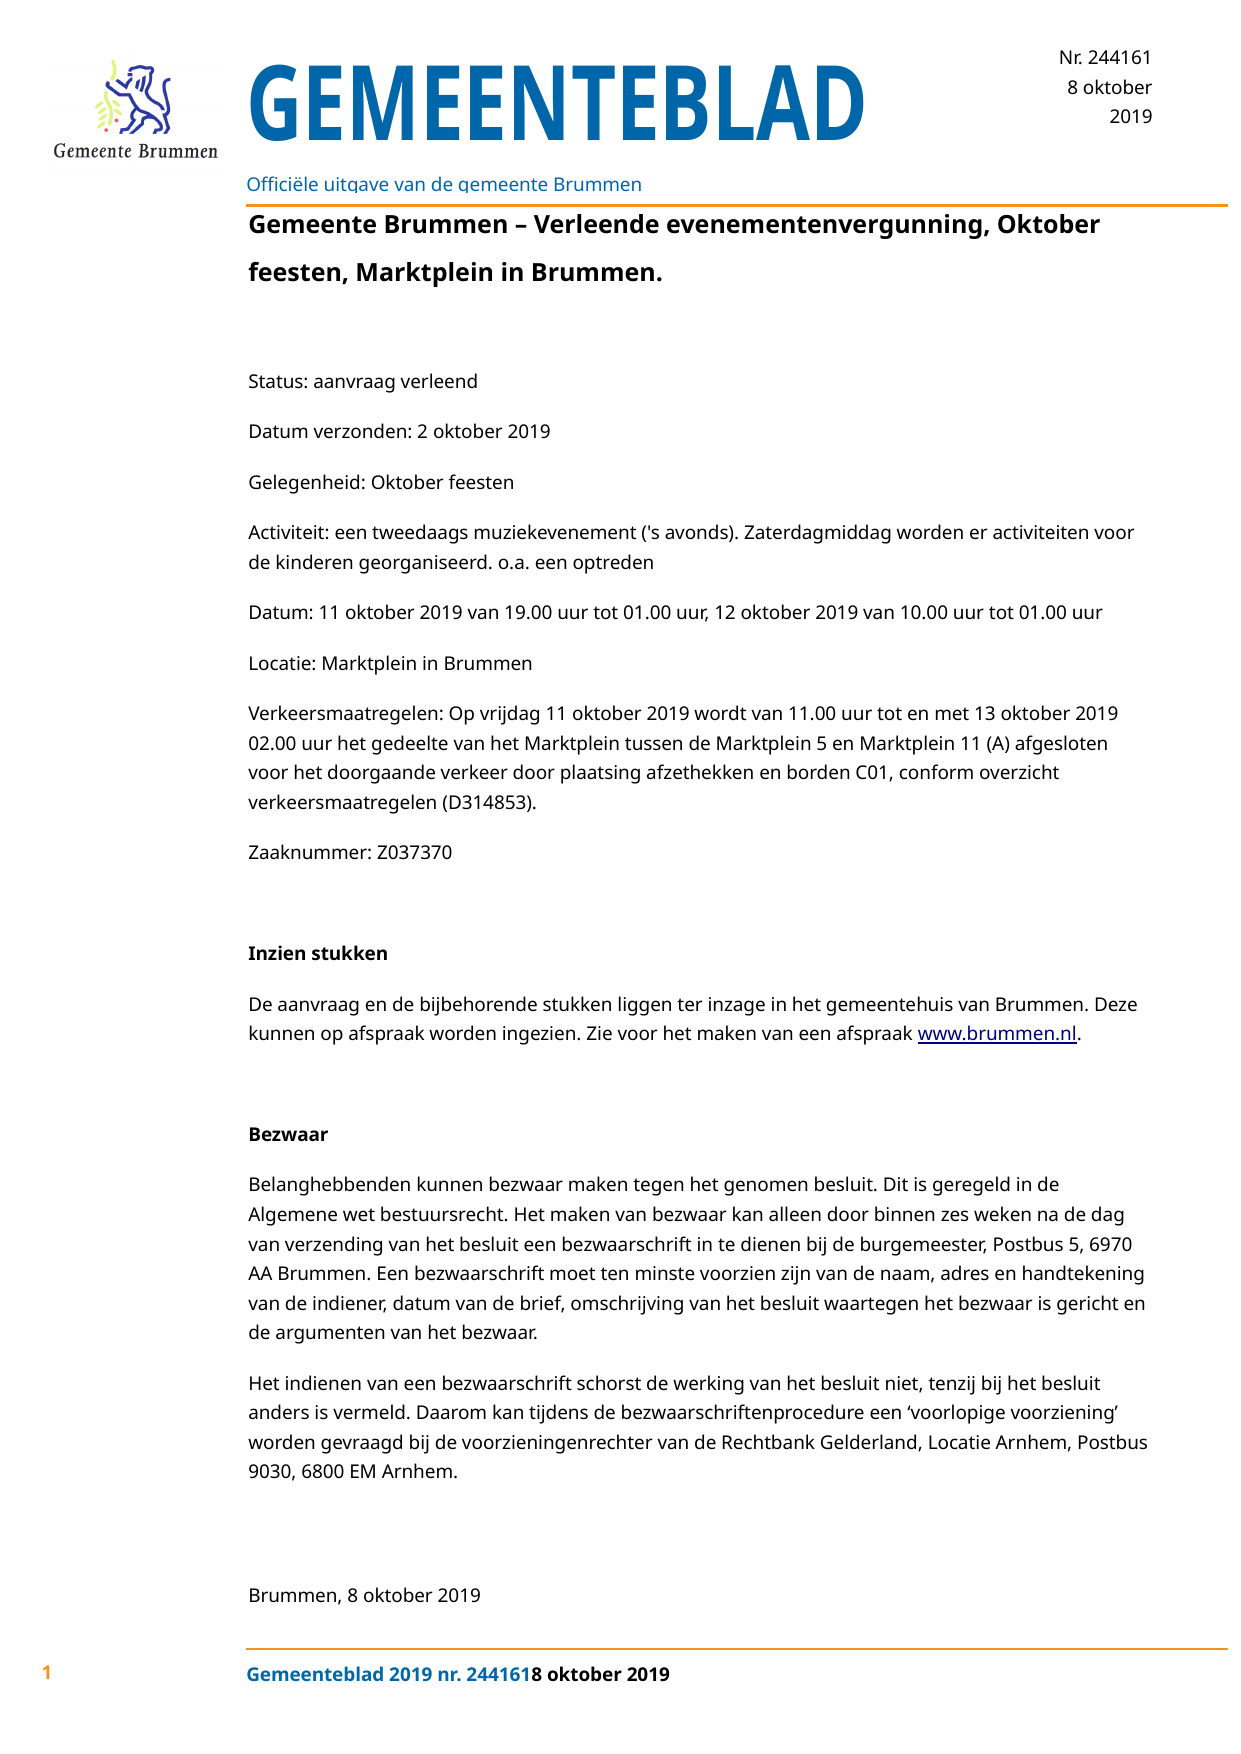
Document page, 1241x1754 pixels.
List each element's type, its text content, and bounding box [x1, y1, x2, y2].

picture [41, 47, 231, 172]
text Gelegenheid: Oktober feesten [248, 469, 1152, 495]
text Datum: 11 oktober 2019 van 19.00 uur tot 01.00 uur, 12 oktober 2019 van 10.00 uur tot 01.00 uur [248, 599, 1152, 625]
text De aanvraag en de bijbehorende stukken liggen ter inzage in het gemeentehuis van Brummen. Deze kunnen op afspraak worden ingezien. Zie voor het maken van een afspraak www.brummen.nl. [248, 991, 1152, 1046]
text Inzien stukken [248, 940, 1152, 966]
text Datum verzonden: 2 oktober 2019 [248, 419, 1152, 444]
text Status: aanvraag verleend [248, 368, 1152, 394]
text Gemeente Brummen – Verleende evenementenvergunning, Oktober feesten, Marktplein in Brummen. [248, 207, 1152, 288]
text Activiteit: een tweedaags muziekevenement ('s avonds). Zaterdagmiddag worden er activiteiten voor de kinderen georganiseerd. o.a. een optreden [248, 519, 1152, 575]
text Locatie: Marktplein in Brummen [248, 650, 1152, 676]
text Het indienen van een bezwaarschrift schorst de werking van het besluit niet, tenzij bij het besluit anders is vermeld. Daarom kan tijdens de bezwaarschriftenprocedure een ‘voorlopige voorziening’ worden gevraagd bij de voorzieningenrechter van de Rechtbank Gelderland, Locatie Arnhem, Postbus 9030, 6800 EM Arnhem. [248, 1370, 1152, 1484]
text Zaaknummer: Z037370 [248, 839, 1152, 865]
text Belanghebbenden kunnen bezwaar maken tegen het genomen besluit. Dit is geregeld in de Algemene wet bestuursrecht. Het maken van bezwaar kan alleen door binnen zes weken na de dag van verzending van het besluit een bezwaarschrift in te dienen bij de burgemeester, Postbus 5, 6970 AA Brummen. Een bezwaarschrift moet ten minste voorzien zijn van de naam, adres en handtekening van de indiener, datum van de brief, omschrijving van het besluit waartegen het bezwaar is gericht en de argumenten van het bezwaar. [248, 1172, 1152, 1345]
text Brummen, 8 oktober 2019 [248, 1583, 1152, 1608]
text Bezwaar [248, 1121, 1152, 1147]
text Verkeersmaatregelen: Op vrijdag 11 oktober 2019 wordt van 11.00 uur tot en met 13 oktober 2019 02.00 uur het gedeelte van het Marktplein tussen de Marktplein 5 en Marktplein 11 (A) afgesloten voor het doorgaande verkeer door plaatsing afzethekken en borden C01, conform overzicht verkeersmaatregelen (D314853). [248, 700, 1152, 815]
